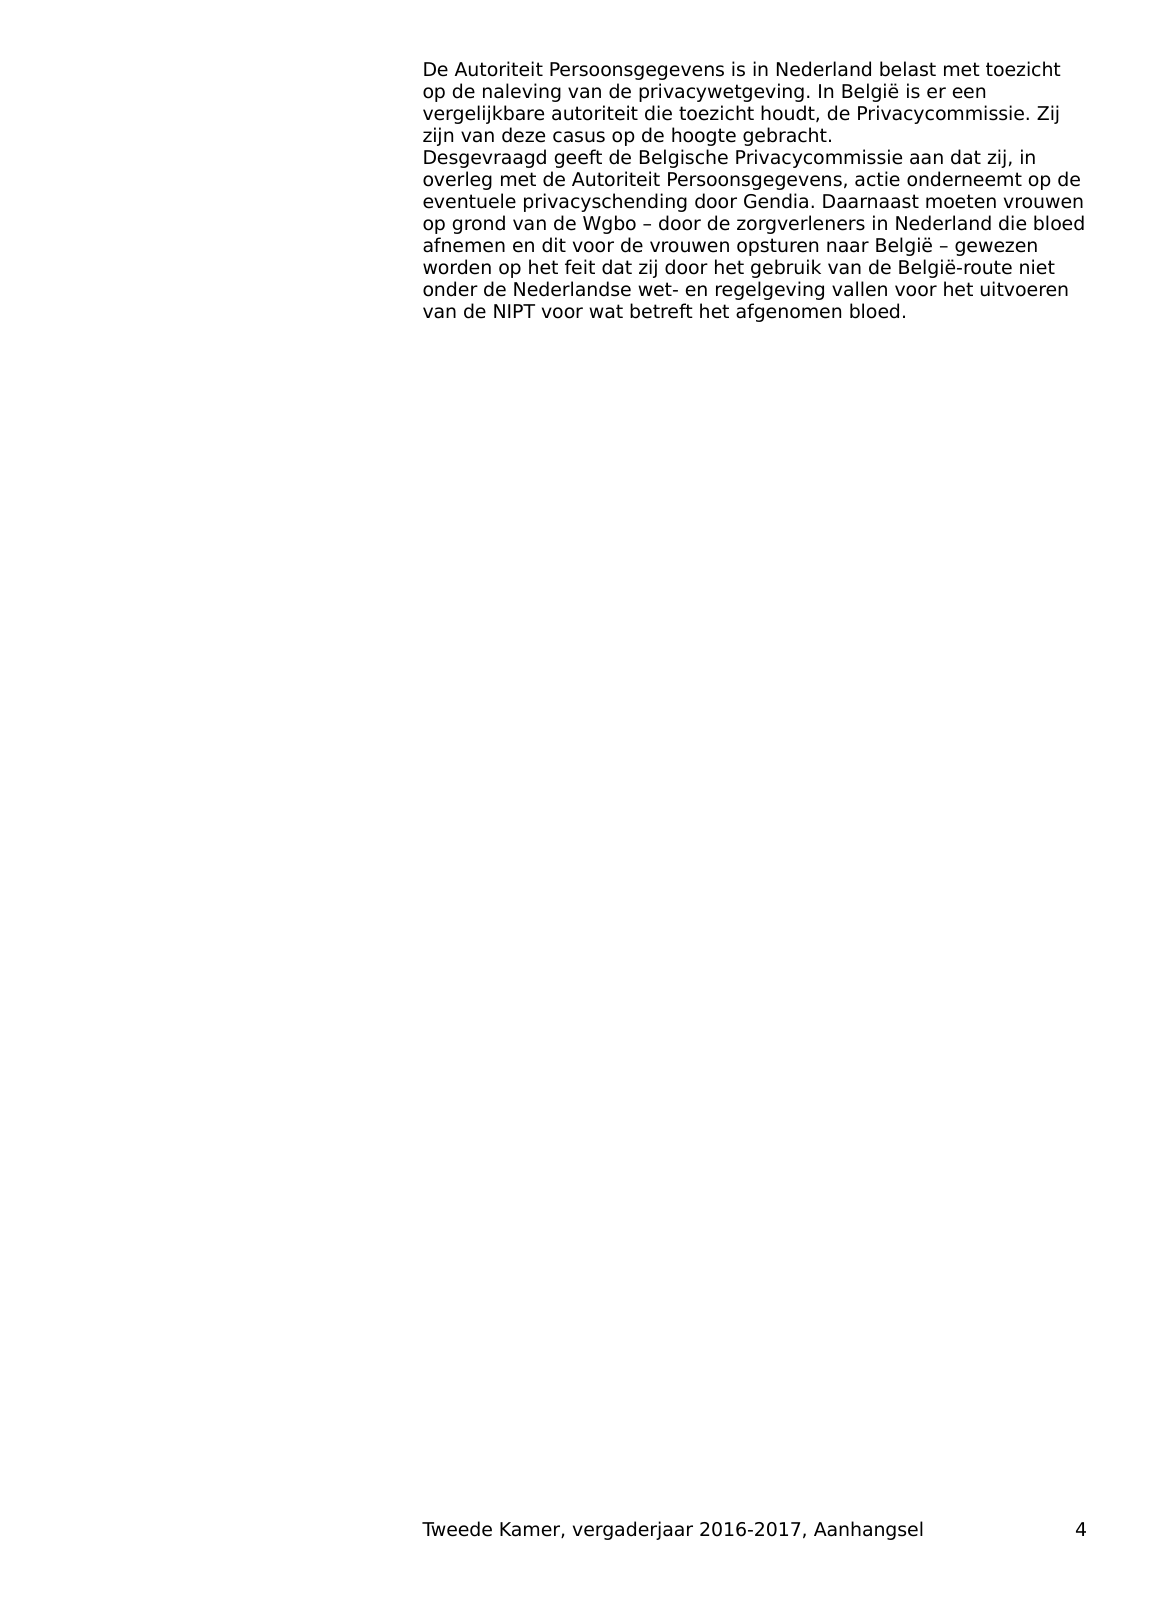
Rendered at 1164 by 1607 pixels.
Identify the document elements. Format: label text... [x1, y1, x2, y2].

text Desgevraagd geeft de Belgische Privacycommissie aan dat zij, in overleg met de Autoriteit Persoonsgegevens, actie onderneemt op de eventuele privacyschending door Gendia. Daarnaast moeten vrouwen op grond van de Wgbo – door de zorgverleners in Nederland die bloed afnemen en dit voor de vrouwen opsturen naar België – gewezen worden op het feit dat zij door het gebruik van de België-route niet onder de Nederlandse wet- en regelgeving vallen voor het uitvoeren van de NIPT voor wat betreft het afgenomen bloed. [422, 147, 1087, 323]
text De Autoriteit Persoonsgegevens is in Nederland belast met toezicht op de naleving van de privacywetgeving. In België is er een vergelijkbare autoriteit die toezicht houdt, de Privacycommissie. Zij zijn van deze casus op de hoogte gebracht. [422, 59, 1087, 147]
